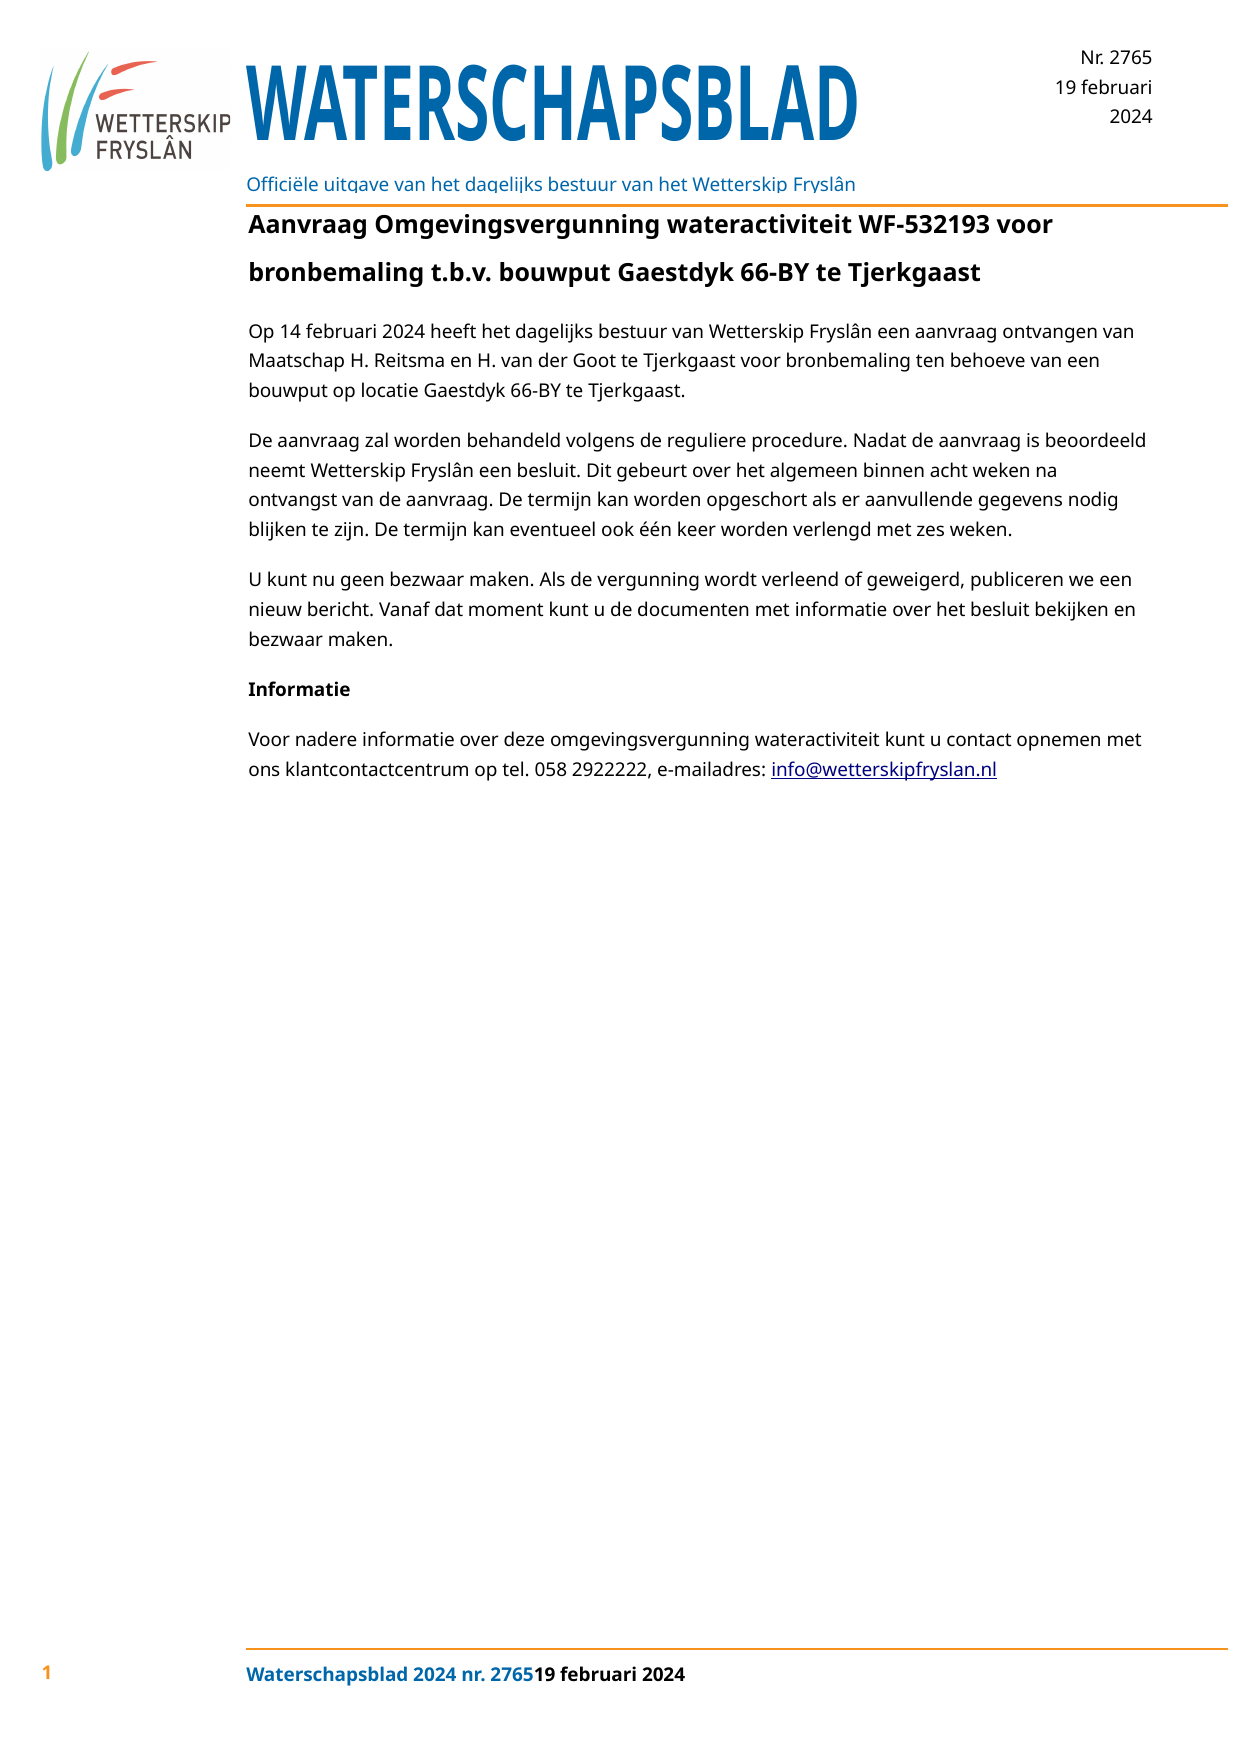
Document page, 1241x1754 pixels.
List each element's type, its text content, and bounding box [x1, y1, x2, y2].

text De aanvraag zal worden behandeld volgens de reguliere procedure. Nadat de aanvraag is beoordeeld neemt Wetterskip Fryslân een besluit. Dit gebeurt over het algemeen binnen acht weken na ontvangst van de aanvraag. De termijn kan worden opgeschort als er aanvullende gegevens nodig blijken te zijn. De termijn kan eventueel ook één keer worden verlengd met zes weken. [248, 427, 1152, 542]
picture [41, 47, 231, 172]
text Aanvraag Omgevingsvergunning wateractiviteit WF-532193 voor bronbemaling t.b.v. bouwput Gaestdyk 66-BY te Tjerkgaast [248, 207, 1152, 288]
text Informatie [248, 676, 1152, 702]
text U kunt nu geen bezwaar maken. Als de vergunning wordt verleend of geweigerd, publiceren we een nieuw bericht. Vanaf dat moment kunt u de documenten met informatie over het besluit bekijken en bezwaar maken. [248, 567, 1152, 652]
text Op 14 februari 2024 heeft het dagelijks bestuur van Wetterskip Fryslân een aanvraag ontvangen van Maatschap H. Reitsma en H. van der Goot te Tjerkgaast voor bronbemaling ten behoeve van een bouwput op locatie Gaestdyk 66-BY te Tjerkgaast. [248, 318, 1152, 403]
text Voor nadere informatie over deze omgevingsvergunning wateractiviteit kunt u contact opnemen met ons klantcontactcentrum op tel. 058 2922222, e-mailadres: info@wetterskipfryslan.nl [248, 727, 1152, 782]
